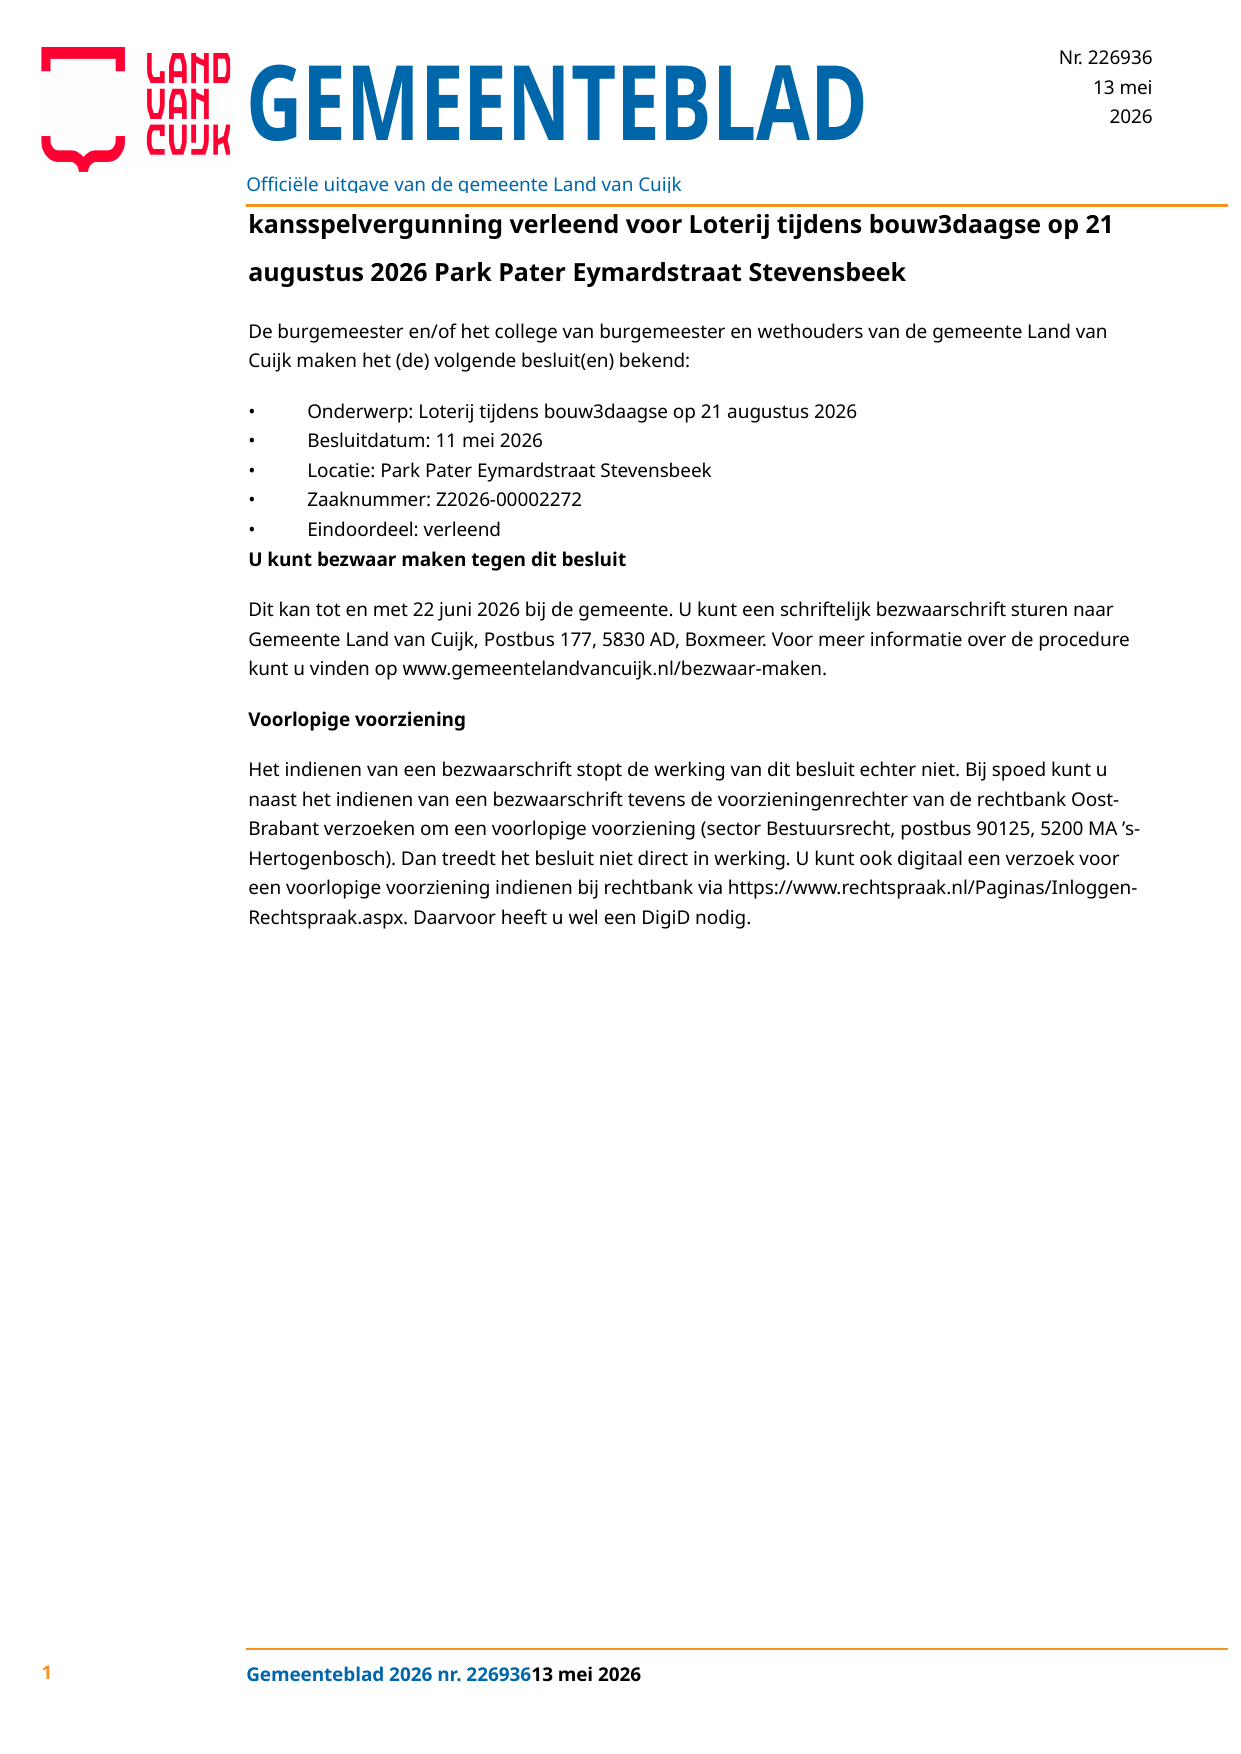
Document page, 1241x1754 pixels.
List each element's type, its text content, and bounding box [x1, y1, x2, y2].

text Dit kan tot en met 22 juni 2026 bij de gemeente. U kunt een schriftelijk bezwaarschrift sturen naar Gemeente Land van Cuijk, Postbus 177, 5830 AD, Boxmeer. Voor meer informatie over de procedure kunt u vinden op www.gemeentelandvancuijk.nl/bezwaar-maken. [248, 596, 1152, 681]
picture [41, 47, 231, 172]
text Het indienen van een bezwaarschrift stopt de werking van dit besluit echter niet. Bij spoed kunt u naast het indienen van een bezwaarschrift tevens de voorzieningenrechter van de rechtbank Oost-Brabant verzoeken om een voorlopige voorziening (sector Bestuursrecht, postbus 90125, 5200 MA ’s-Hertogenbosch). Dan treedt het besluit niet direct in werking. U kunt ook digitaal een verzoek voor een voorlopige voorziening indienen bij rechtbank via https://www.rechtspraak.nl/Paginas/Inloggen-Rechtspraak.aspx. Daarvoor heeft u wel een DigiD nodig. [248, 756, 1152, 930]
list Onderwerp: Loterij tijdens bouw3daagse op 21 augustus 2026 [248, 398, 1152, 424]
list Zaaknummer: Z2026-00002272 [248, 487, 1152, 512]
text De burgemeester en/of het college van burgemeester en wethouders van de gemeente Land van Cuijk maken het (de) volgende besluit(en) bekend: [248, 318, 1152, 373]
list Locatie: Park Pater Eymardstraat Stevensbeek [248, 457, 1152, 483]
text kansspelvergunning verleend voor Loterij tijdens bouw3daagse op 21 augustus 2026 Park Pater Eymardstraat Stevensbeek [248, 207, 1152, 288]
text Voorlopige voorziening [248, 706, 1152, 732]
list Besluitdatum: 11 mei 2026 [248, 427, 1152, 453]
text U kunt bezwaar maken tegen dit besluit [248, 546, 1152, 572]
list Eindoordeel: verleend [248, 516, 1152, 542]
